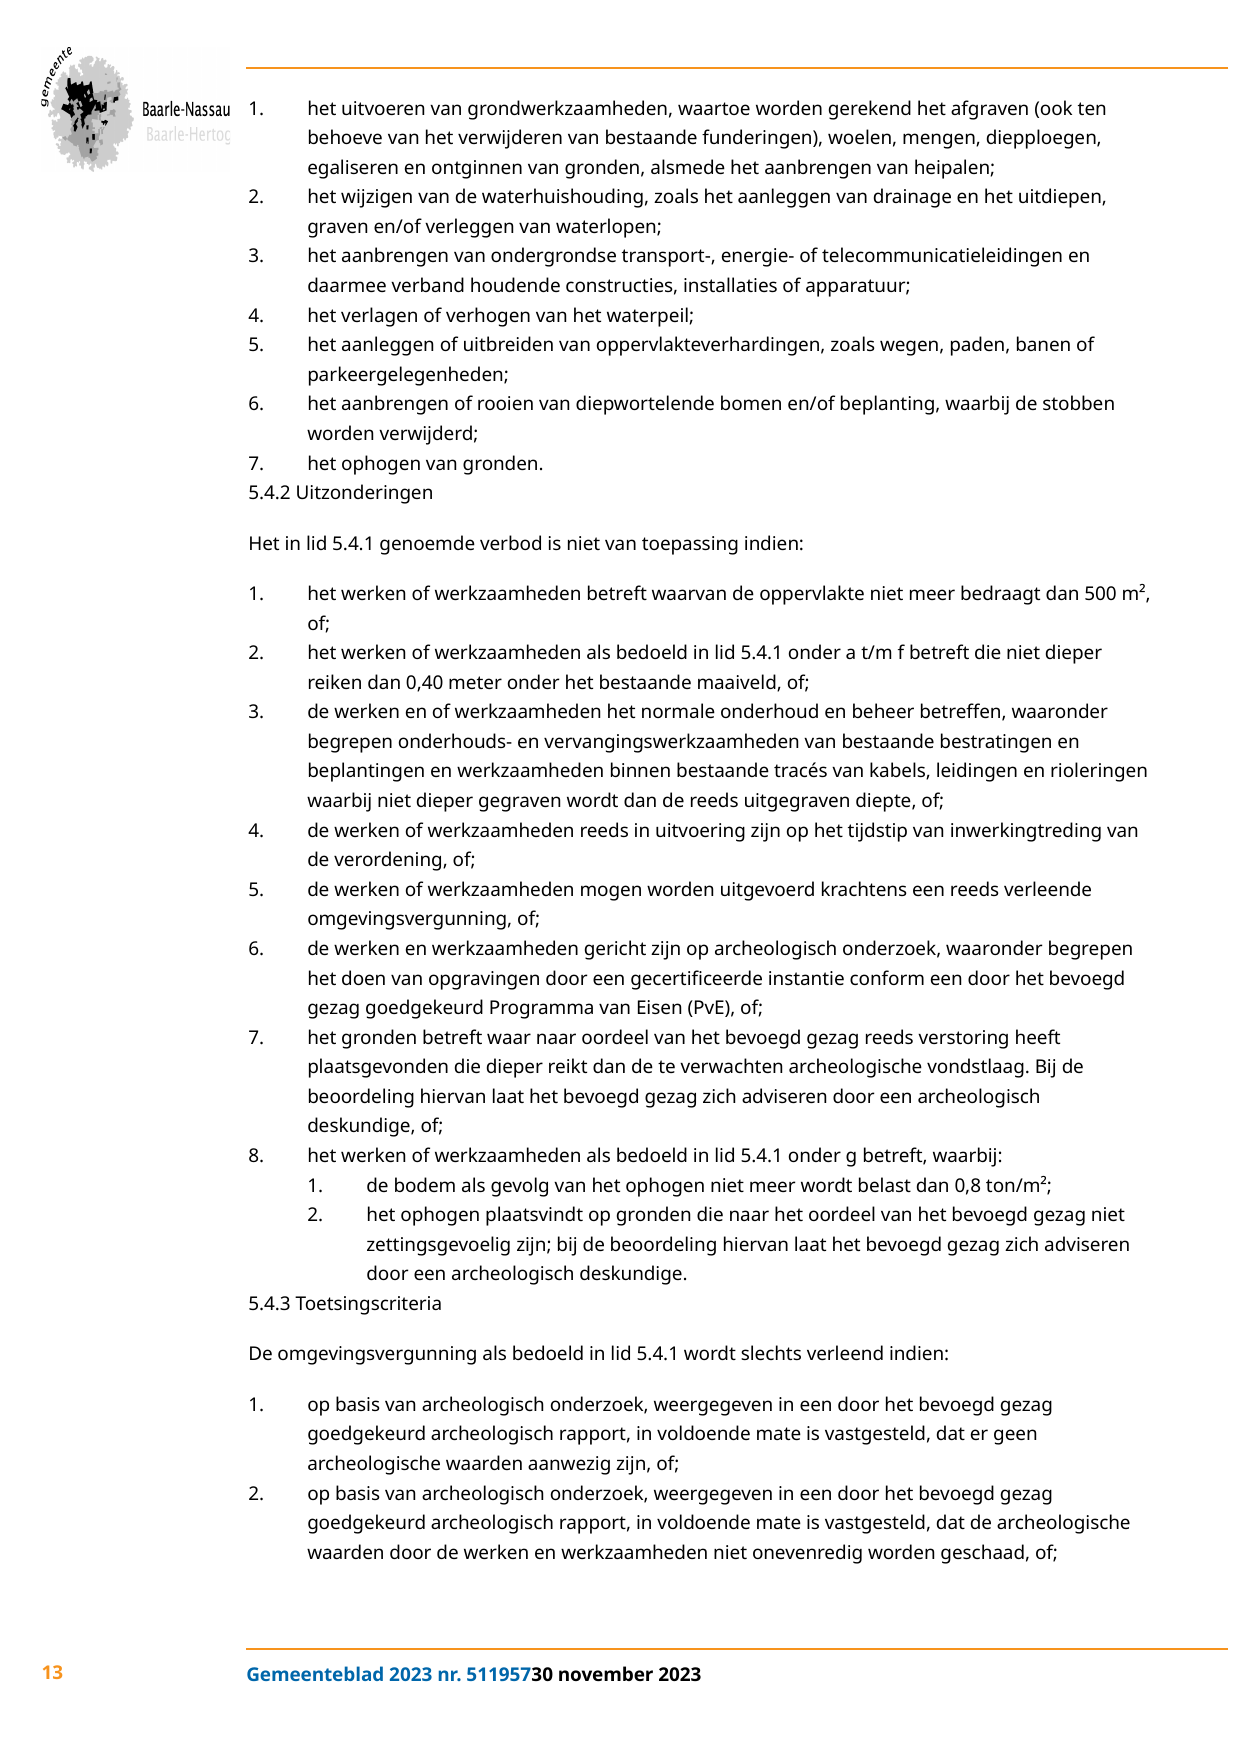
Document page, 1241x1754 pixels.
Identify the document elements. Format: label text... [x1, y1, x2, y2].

list op basis van archeologisch onderzoek, weergegeven in een door het bevoegd gezag goedgekeurd archeologisch rapport, in voldoende mate is vastgesteld, dat de archeologische waarden door de werken en werkzaamheden niet onevenredig worden geschaad, of; [248, 1480, 1152, 1565]
picture [41, 47, 231, 172]
list de werken en of werkzaamheden het normale onderhoud en beheer betreffen, waaronder begrepen onderhouds- en vervangingswerkzaamheden van bestaande bestratingen en beplantingen en werkzaamheden binnen bestaande tracés van kabels, leidingen en rioleringen waarbij niet dieper gegraven wordt dan de reeds uitgegraven diepte, of; [248, 698, 1152, 813]
text Het in lid 5.4.1 genoemde verbod is niet van toepassing indien: [248, 530, 1152, 556]
list het ophogen van gronden. [248, 450, 1152, 476]
list het gronden betreft waar naar oordeel van het bevoegd gezag reeds verstoring heeft plaatsgevonden die dieper reikt dan de te verwachten archeologische vondstlaag. Bij de beoordeling hiervan laat het bevoegd gezag zich adviseren door een archeologisch deskundige, of; [248, 1024, 1152, 1138]
list de bodem als gevolg van het ophogen niet meer wordt belast dan 0,8 ton/m²; [307, 1172, 1152, 1198]
list het werken of werkzaamheden als bedoeld in lid 5.4.1 onder a t/m f betreft die niet dieper reiken dan 0,40 meter onder het bestaande maaiveld, of; [248, 639, 1152, 695]
list het wijzigen van de waterhuishouding, zoals het aanleggen van drainage en het uitdiepen, graven en/of verleggen van waterlopen; [248, 183, 1152, 239]
text 5.4.2 Uitzonderingen [248, 479, 1152, 505]
text 5.4.3 Toetsingscriteria [248, 1290, 1152, 1316]
list het werken of werkzaamheden als bedoeld in lid 5.4.1 onder g betreft, waarbij: [248, 1142, 1152, 1168]
list op basis van archeologisch onderzoek, weergegeven in een door het bevoegd gezag goedgekeurd archeologisch rapport, in voldoende mate is vastgesteld, dat er geen archeologische waarden aanwezig zijn, of; [248, 1391, 1152, 1476]
list het ophogen plaatsvindt op gronden die naar het oordeel van het bevoegd gezag niet zettingsgevoelig zijn; bij de beoordeling hiervan laat het bevoegd gezag zich adviseren door een archeologisch deskundige. [307, 1201, 1152, 1286]
list het aanbrengen van ondergrondse transport-, energie- of telecommunicatieleidingen en daarmee verband houdende constructies, installaties of apparatuur; [248, 243, 1152, 298]
text De omgevingsvergunning als bedoeld in lid 5.4.1 wordt slechts verleend indien: [248, 1341, 1152, 1366]
list het aanbrengen of rooien van diepwortelende bomen en/of beplanting, waarbij de stobben worden verwijderd; [248, 391, 1152, 446]
list de werken en werkzaamheden gericht zijn op archeologisch onderzoek, waaronder begrepen het doen van opgravingen door een gecertificeerde instantie conform een door het bevoegd gezag goedgekeurd Programma van Eisen (PvE), of; [248, 935, 1152, 1020]
list het werken of werkzaamheden betreft waarvan de oppervlakte niet meer bedraagt dan 500 m², of; [248, 580, 1152, 636]
list de werken of werkzaamheden mogen worden uitgevoerd krachtens een reeds verleende omgevingsvergunning, of; [248, 876, 1152, 931]
list het uitvoeren van grondwerkzaamheden, waartoe worden gerekend het afgraven (ook ten behoeve van het verwijderen van bestaande funderingen), woelen, mengen, diepploegen, egaliseren en ontginnen van gronden, alsmede het aanbrengen van heipalen; [248, 95, 1152, 180]
list het aanleggen of uitbreiden van oppervlakteverhardingen, zoals wegen, paden, banen of parkeergelegenheden; [248, 331, 1152, 387]
list de werken of werkzaamheden reeds in uitvoering zijn op het tijdstip van inwerkingtreding van de verordening, of; [248, 817, 1152, 872]
list het verlagen of verhogen van het waterpeil; [248, 302, 1152, 328]
